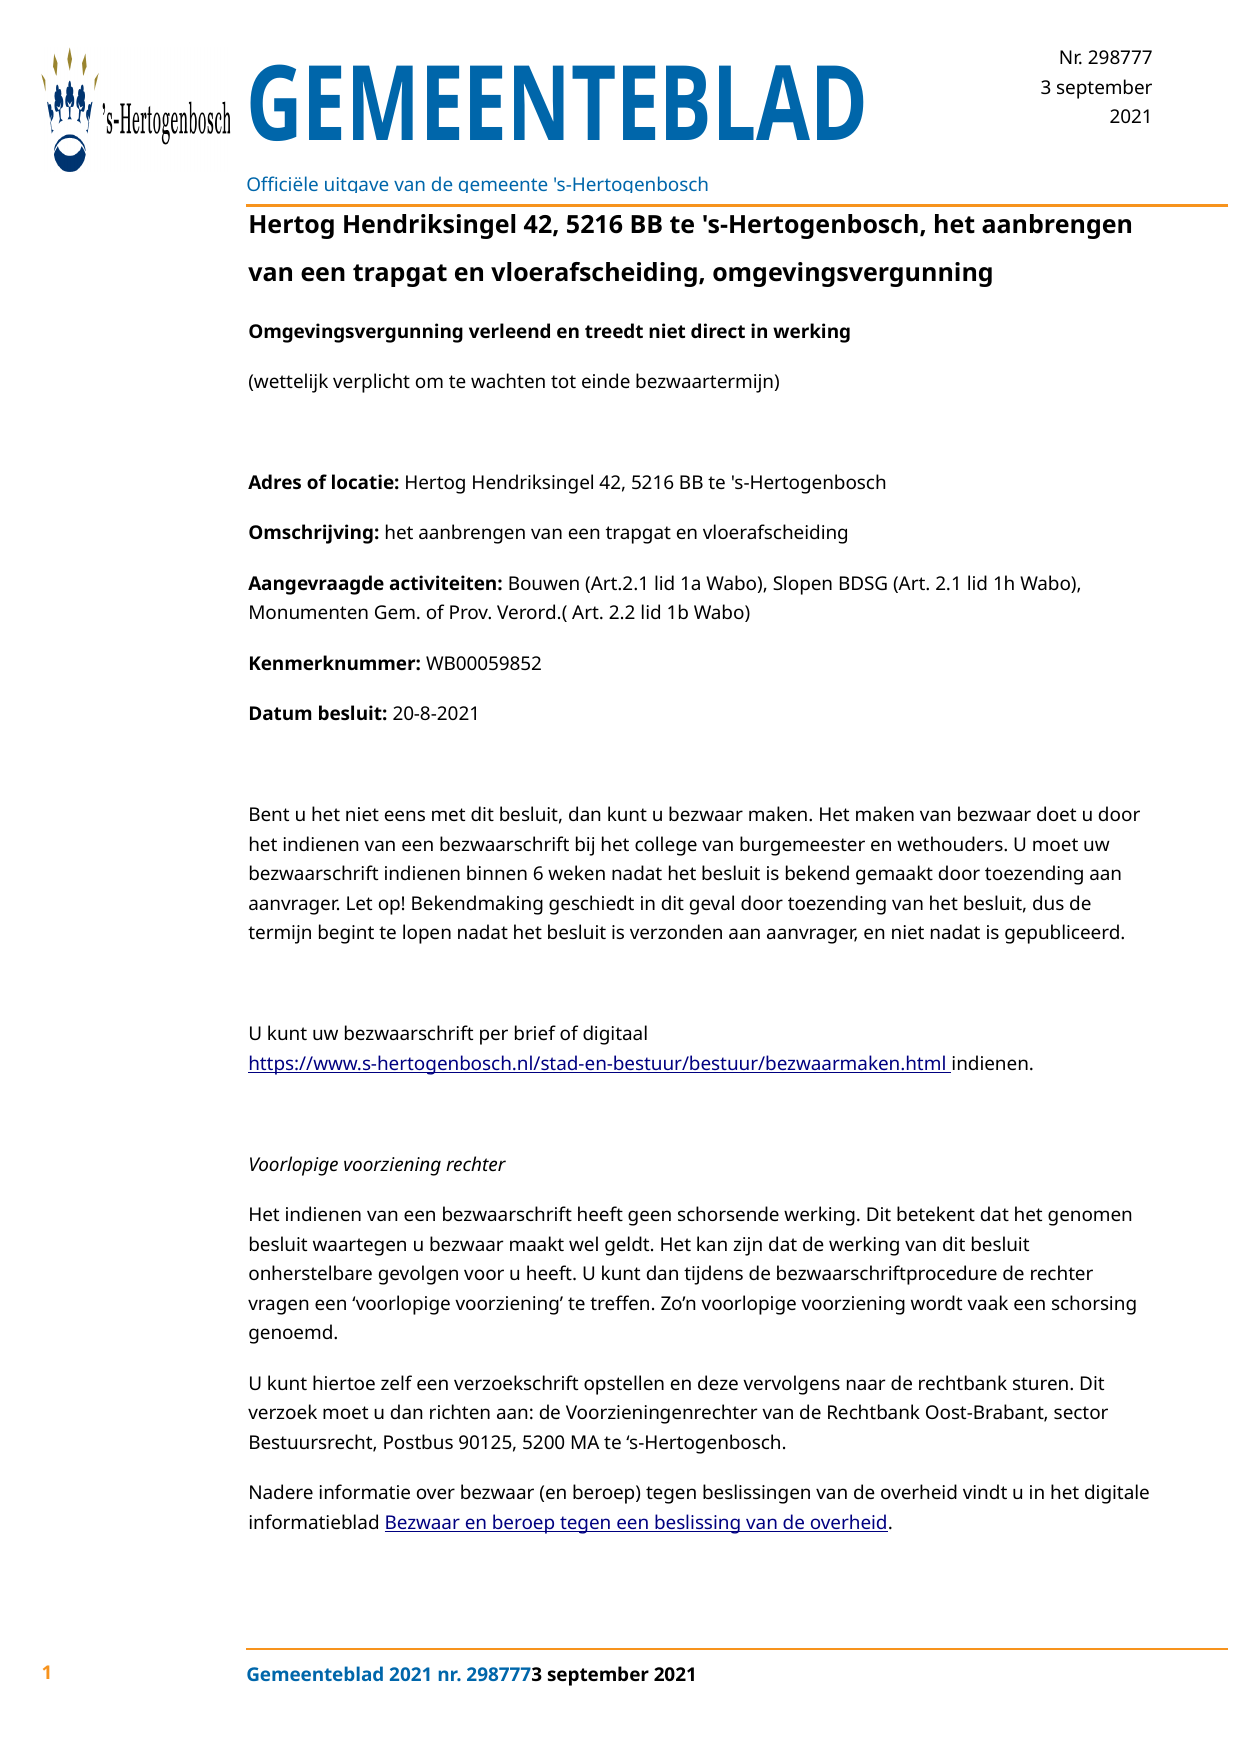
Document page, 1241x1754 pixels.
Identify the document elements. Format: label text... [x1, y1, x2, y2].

text Hertog Hendriksingel 42, 5216 BB te 's-Hertogenbosch, het aanbrengen van een trapgat en vloerafscheiding, omgevingsvergunning [248, 207, 1152, 288]
text Het indienen van een bezwaarschrift heeft geen schorsende werking. Dit betekent dat het genomen besluit waartegen u bezwaar maakt wel geldt. Het kan zijn dat de werking van dit besluit onherstelbare gevolgen voor u heeft. U kunt dan tijdens de bezwaarschriftprocedure de rechter vragen een ‘voorlopige voorziening’ te treffen. Zo’n voorlopige voorziening wordt vaak een schorsing genoemd. [248, 1201, 1152, 1345]
text Bent u het niet eens met dit besluit, dan kunt u bezwaar maken. Het maken van bezwaar doet u door het indienen van een bezwaarschrift bij het college van burgemeester en wethouders. U moet uw bezwaarschrift indienen binnen 6 weken nadat het besluit is bekend gemaakt door toezending aan aanvrager. Let op! Bekendmaking geschiedt in dit geval door toezending van het besluit, dus de termijn begint te lopen nadat het besluit is verzonden aan aanvrager, en niet nadat is gepubliceerd. [248, 801, 1152, 945]
text Omgevingsvergunning verleend en treedt niet direct in werking [248, 318, 1152, 344]
text Kenmerknummer: WB00059852 [248, 650, 1152, 676]
text Adres of locatie: Hertog Hendriksingel 42, 5216 BB te 's-Hertogenbosch [248, 469, 1152, 495]
text Nadere informatie over bezwaar (en beroep) tegen beslissingen van de overheid vindt u in het digitale informatieblad Bezwaar en beroep tegen een beslissing van de overheid. [248, 1479, 1152, 1535]
picture [41, 47, 231, 172]
text Voorlopige voorziening rechter [248, 1151, 1152, 1177]
text Omschrijving: het aanbrengen van een trapgat en vloerafscheiding [248, 519, 1152, 545]
text Datum besluit: 20-8-2021 [248, 700, 1152, 726]
text (wettelijk verplicht om te wachten tot einde bezwaartermijn) [248, 368, 1152, 394]
text Aangevraagde activiteiten: Bouwen (Art.2.1 lid 1a Wabo), Slopen BDSG (Art. 2.1 lid 1h Wabo), Monumenten Gem. of Prov. Verord.( Art. 2.2 lid 1b Wabo) [248, 570, 1152, 625]
text U kunt uw bezwaarschrift per brief of digitaal https://www.s-hertogenbosch.nl/stad-en-bestuur/bestuur/bezwaarmaken.html indienen. [248, 1020, 1152, 1076]
text U kunt hiertoe zelf een verzoekschrift opstellen en deze vervolgens naar de rechtbank sturen. Dit verzoek moet u dan richten aan: de Voorzieningenrechter van de Rechtbank Oost-Brabant, sector Bestuursrecht, Postbus 90125, 5200 MA te ‘s-Hertogenbosch. [248, 1370, 1152, 1455]
